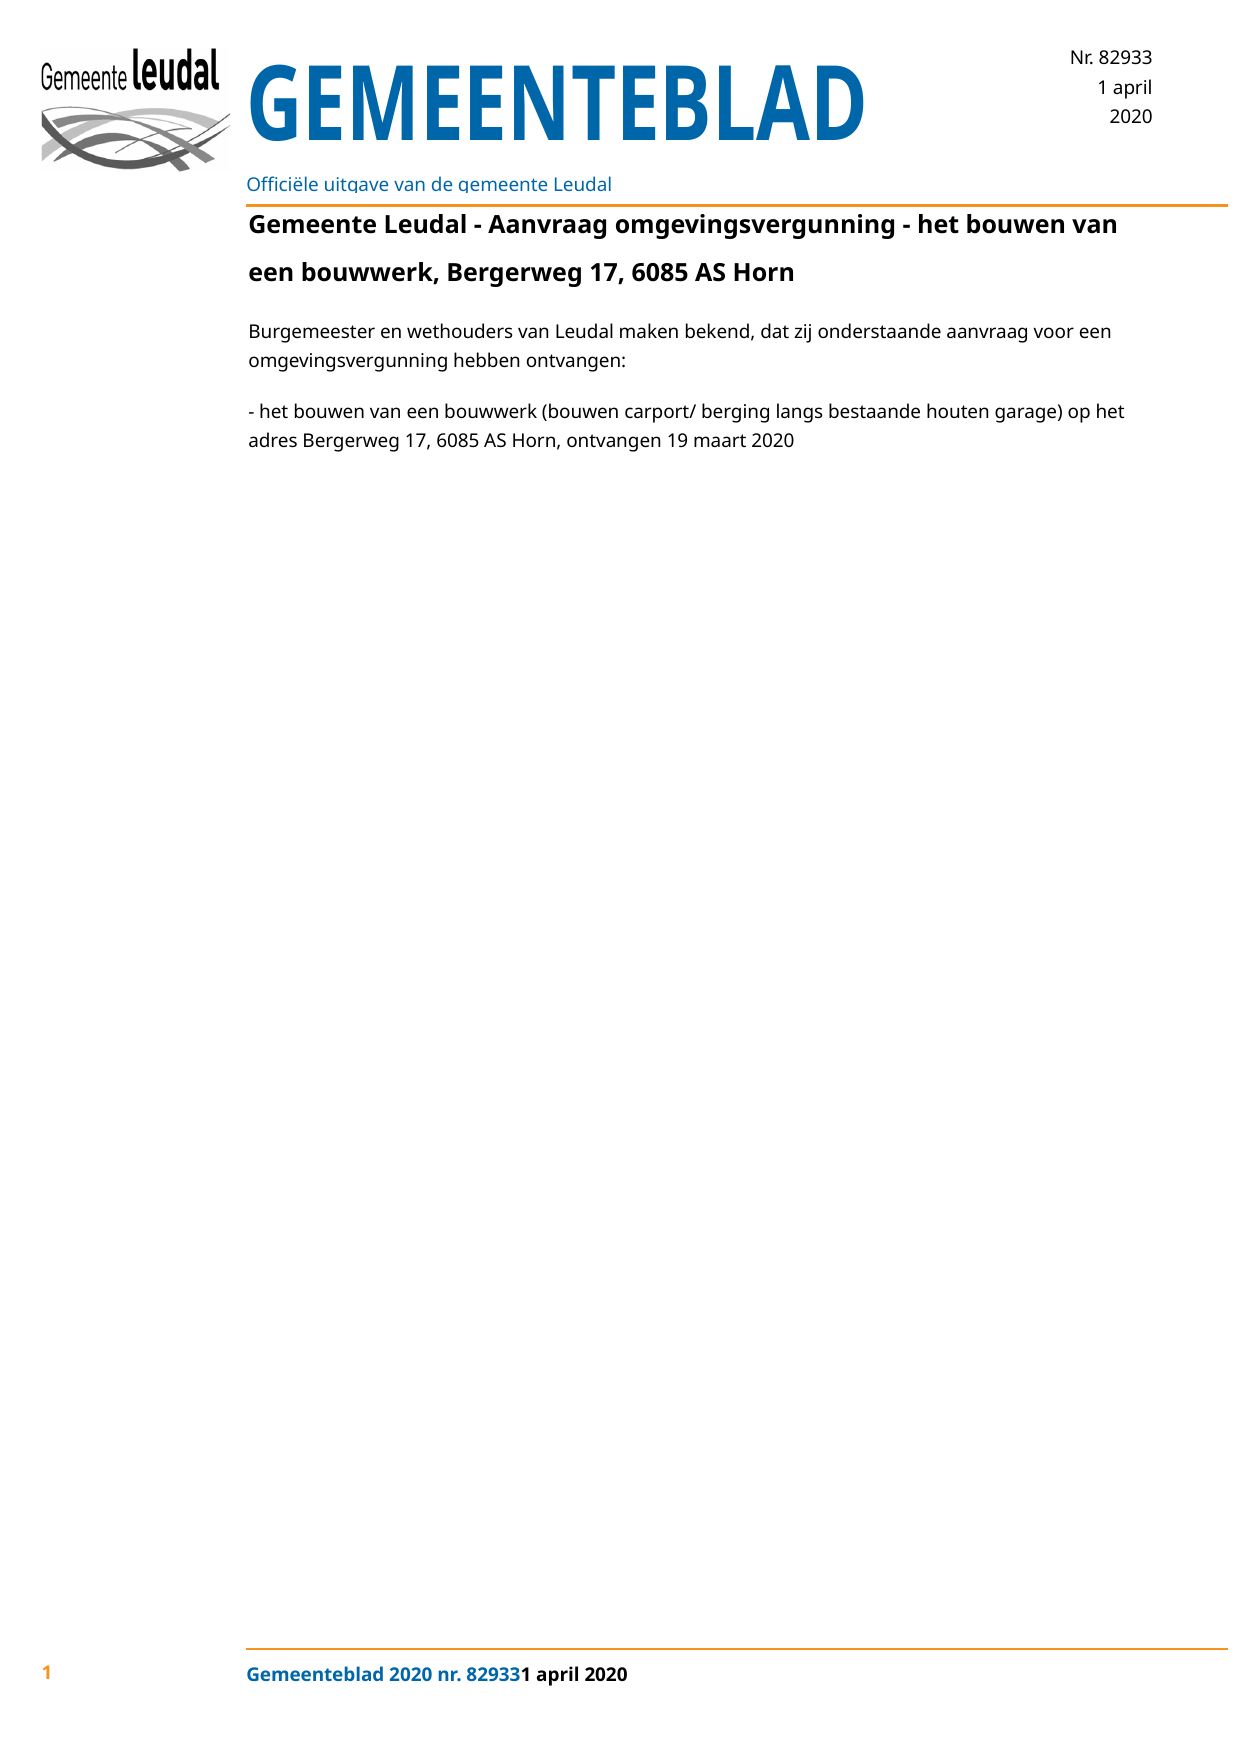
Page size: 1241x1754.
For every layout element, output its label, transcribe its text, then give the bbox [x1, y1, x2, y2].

picture [41, 47, 231, 172]
text Burgemeester en wethouders van Leudal maken bekend, dat zij onderstaande aanvraag voor een omgevingsvergunning hebben ontvangen: [248, 318, 1152, 373]
text Gemeente Leudal - Aanvraag omgevingsvergunning - het bouwen van een bouwwerk, Bergerweg 17, 6085 AS Horn [248, 207, 1152, 288]
text - het bouwen van een bouwwerk (bouwen carport/ berging langs bestaande houten garage) op het adres Bergerweg 17, 6085 AS Horn, ontvangen 19 maart 2020 [248, 398, 1152, 453]
